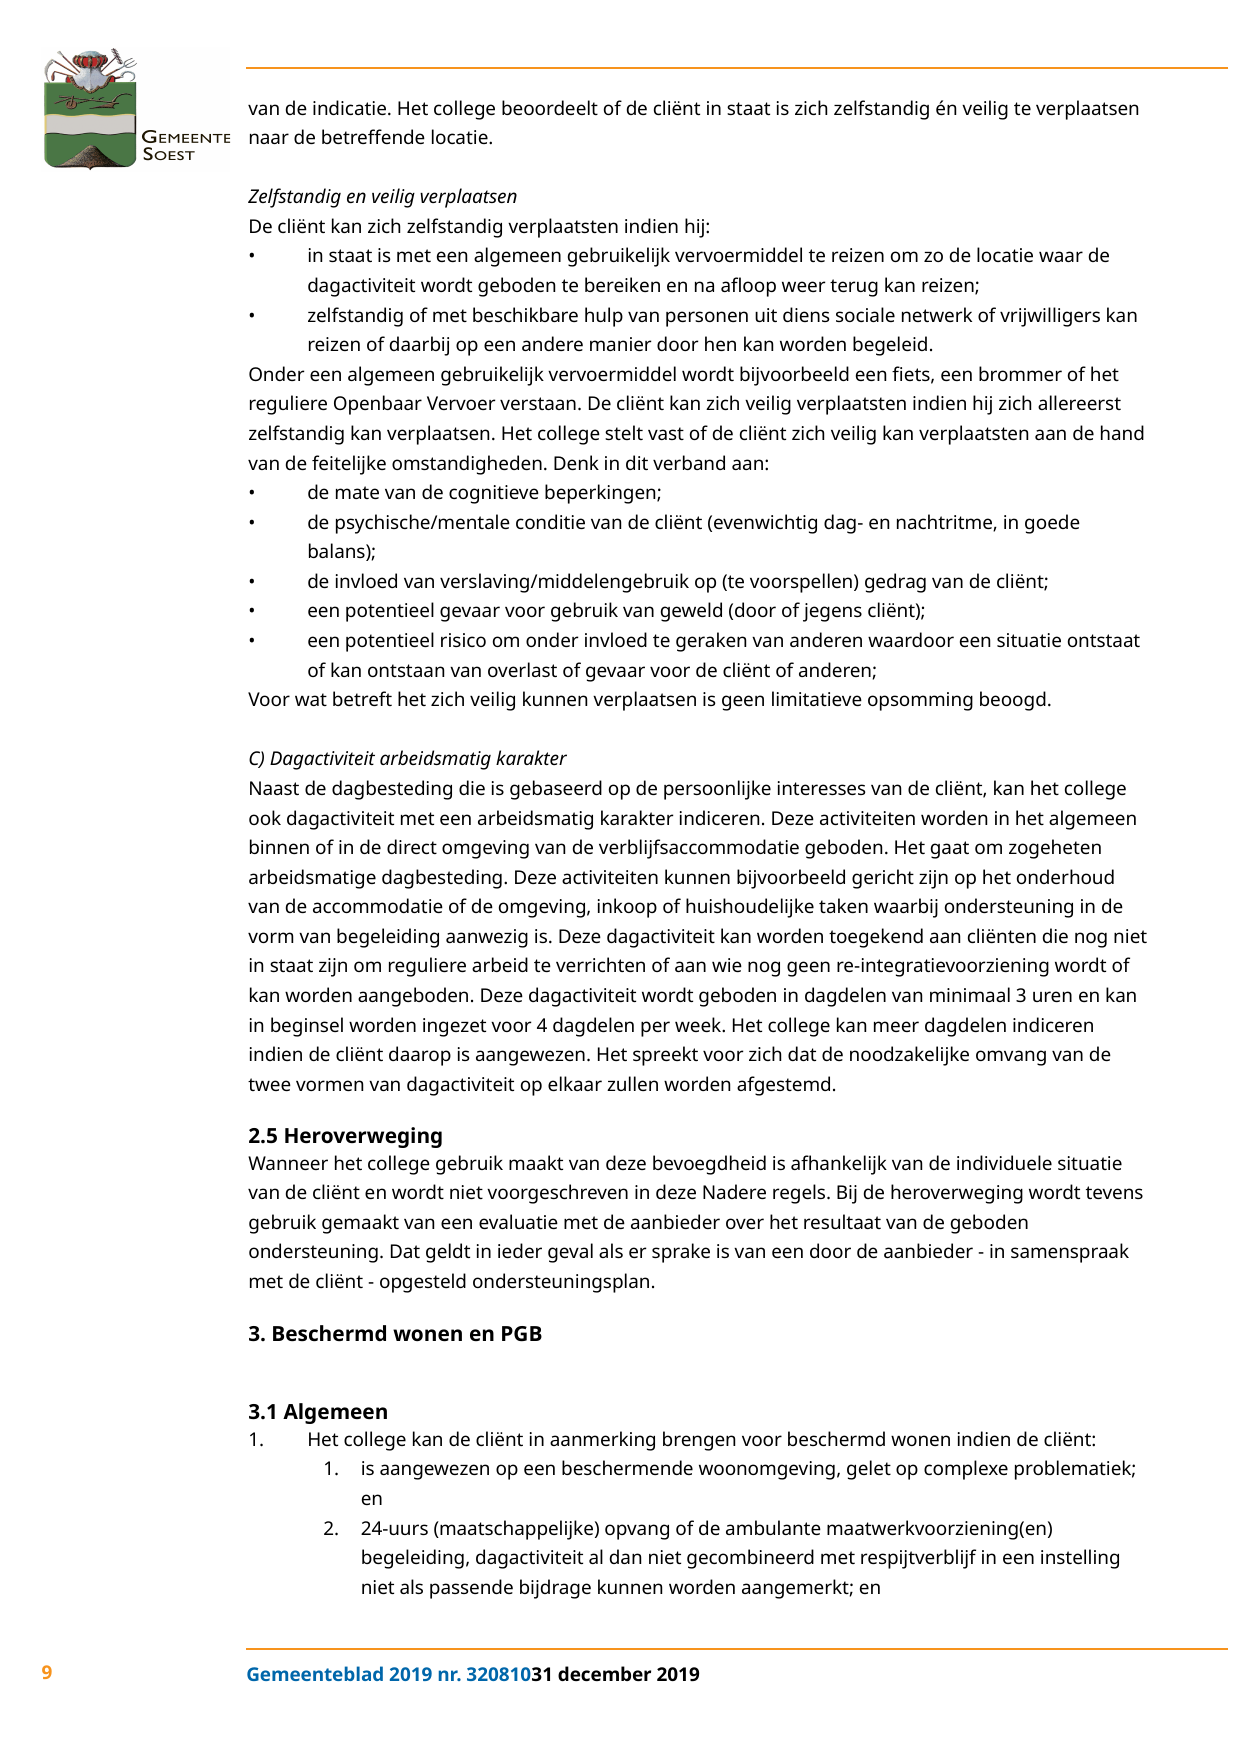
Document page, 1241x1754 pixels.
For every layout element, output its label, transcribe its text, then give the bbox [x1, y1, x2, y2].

list de psychische/mentale conditie van de cliënt (evenwichtig dag- en nachtritme, in goede balans); [248, 509, 1152, 564]
text Naast de dagbesteding die is gebaseerd op de persoonlijke interesses van de cliënt, kan het college ook dagactiviteit met een arbeidsmatig karakter indiceren. Deze activiteiten worden in het algemeen binnen of in de direct omgeving van de verblijfsaccommodatie geboden. Het gaat om zogeheten arbeidsmatige dagbesteding. Deze activiteiten kunnen bijvoorbeeld gericht zijn op het onderhoud van de accommodatie of de omgeving, inkoop of huishoudelijke taken waarbij ondersteuning in de vorm van begeleiding aanwezig is. Deze dagactiviteit kan worden toegekend aan cliënten die nog niet in staat zijn om reguliere arbeid te verrichten of aan wie nog geen re-integratievoorziening wordt of kan worden aangeboden. Deze dagactiviteit wordt geboden in dagdelen van minimaal 3 uren en kan in beginsel worden ingezet voor 4 dagdelen per week. Het college kan meer dagdelen indiceren indien de cliënt daarop is aangewezen. Het spreekt voor zich dat de noodzakelijke omvang van de twee vormen van dagactiviteit op elkaar zullen worden afgestemd. [248, 775, 1152, 1097]
list Het college kan de cliënt in aanmerking brengen voor beschermd wonen indien de cliënt: [248, 1426, 1152, 1452]
list een potentieel risico om onder invloed te geraken van anderen waardoor een situatie ontstaat of kan ontstaan van overlast of gevaar voor de cliënt of anderen; [248, 627, 1152, 683]
picture [41, 47, 231, 172]
list 24-uurs (maatschappelijke) opvang of de ambulante maatwerkvoorziening(en) begeleiding, dagactiviteit al dan niet gecombineerd met respijtverblijf in een instelling niet als passende bijdrage kunnen worden aangemerkt; en [323, 1515, 1152, 1599]
list is aangewezen op een beschermende woonomgeving, gelet op complexe problematiek; en [323, 1456, 1152, 1511]
text Voor wat betreft het zich veilig kunnen verplaatsen is geen limitatieve opsomming beoogd. [248, 686, 1152, 712]
list een potentieel gevaar voor gebruik van geweld (door of jegens cliënt); [248, 598, 1152, 623]
text De cliënt kan zich zelfstandig verplaatsten indien hij: [248, 213, 1152, 239]
list zelfstandig of met beschikbare hulp van personen uit diens sociale netwerk of vrijwilligers kan reizen of daarbij op een andere manier door hen kan worden begeleid. [248, 302, 1152, 357]
list de mate van de cognitieve beperkingen; [248, 479, 1152, 505]
text van de indicatie. Het college beoordeelt of de cliënt in staat is zich zelfstandig én veilig te verplaatsen naar de betreffende locatie. [248, 95, 1152, 150]
text Zelfstandig en veilig verplaatsen [248, 183, 1152, 209]
text C) Dagactiviteit arbeidsmatig karakter [248, 746, 1152, 771]
text Wanneer het college gebruik maakt van deze bevoegdheid is afhankelijk van de individuele situatie van de cliënt en wordt niet voorgeschreven in deze Nadere regels. Bij de heroverweging wordt tevens gebruik gemaakt van een evaluatie met de aanbieder over het resultaat van de geboden ondersteuning. Dat geldt in ieder geval als er sprake is van een door de aanbieder - in samenspraak met de cliënt - opgesteld ondersteuningsplan. [248, 1150, 1152, 1294]
list in staat is met een algemeen gebruikelijk vervoermiddel te reizen om zo de locatie waar de dagactiviteit wordt geboden te bereiken en na afloop weer terug kan reizen; [248, 243, 1152, 298]
text 3.1 Algemeen [248, 1397, 1152, 1426]
text 2.5 Heroverweging [248, 1121, 1152, 1150]
text Onder een algemeen gebruikelijk vervoermiddel wordt bijvoorbeeld een fiets, een brommer of het reguliere Openbaar Vervoer verstaan. De cliënt kan zich veilig verplaatsten indien hij zich allereerst zelfstandig kan verplaatsen. Het college stelt vast of de cliënt zich veilig kan verplaatsten aan de hand van de feitelijke omstandigheden. Denk in dit verband aan: [248, 361, 1152, 476]
list de invloed van verslaving/middelengebruik op (te voorspellen) gedrag van de cliënt; [248, 568, 1152, 594]
text 3. Beschermd wonen en PGB [248, 1319, 1152, 1347]
